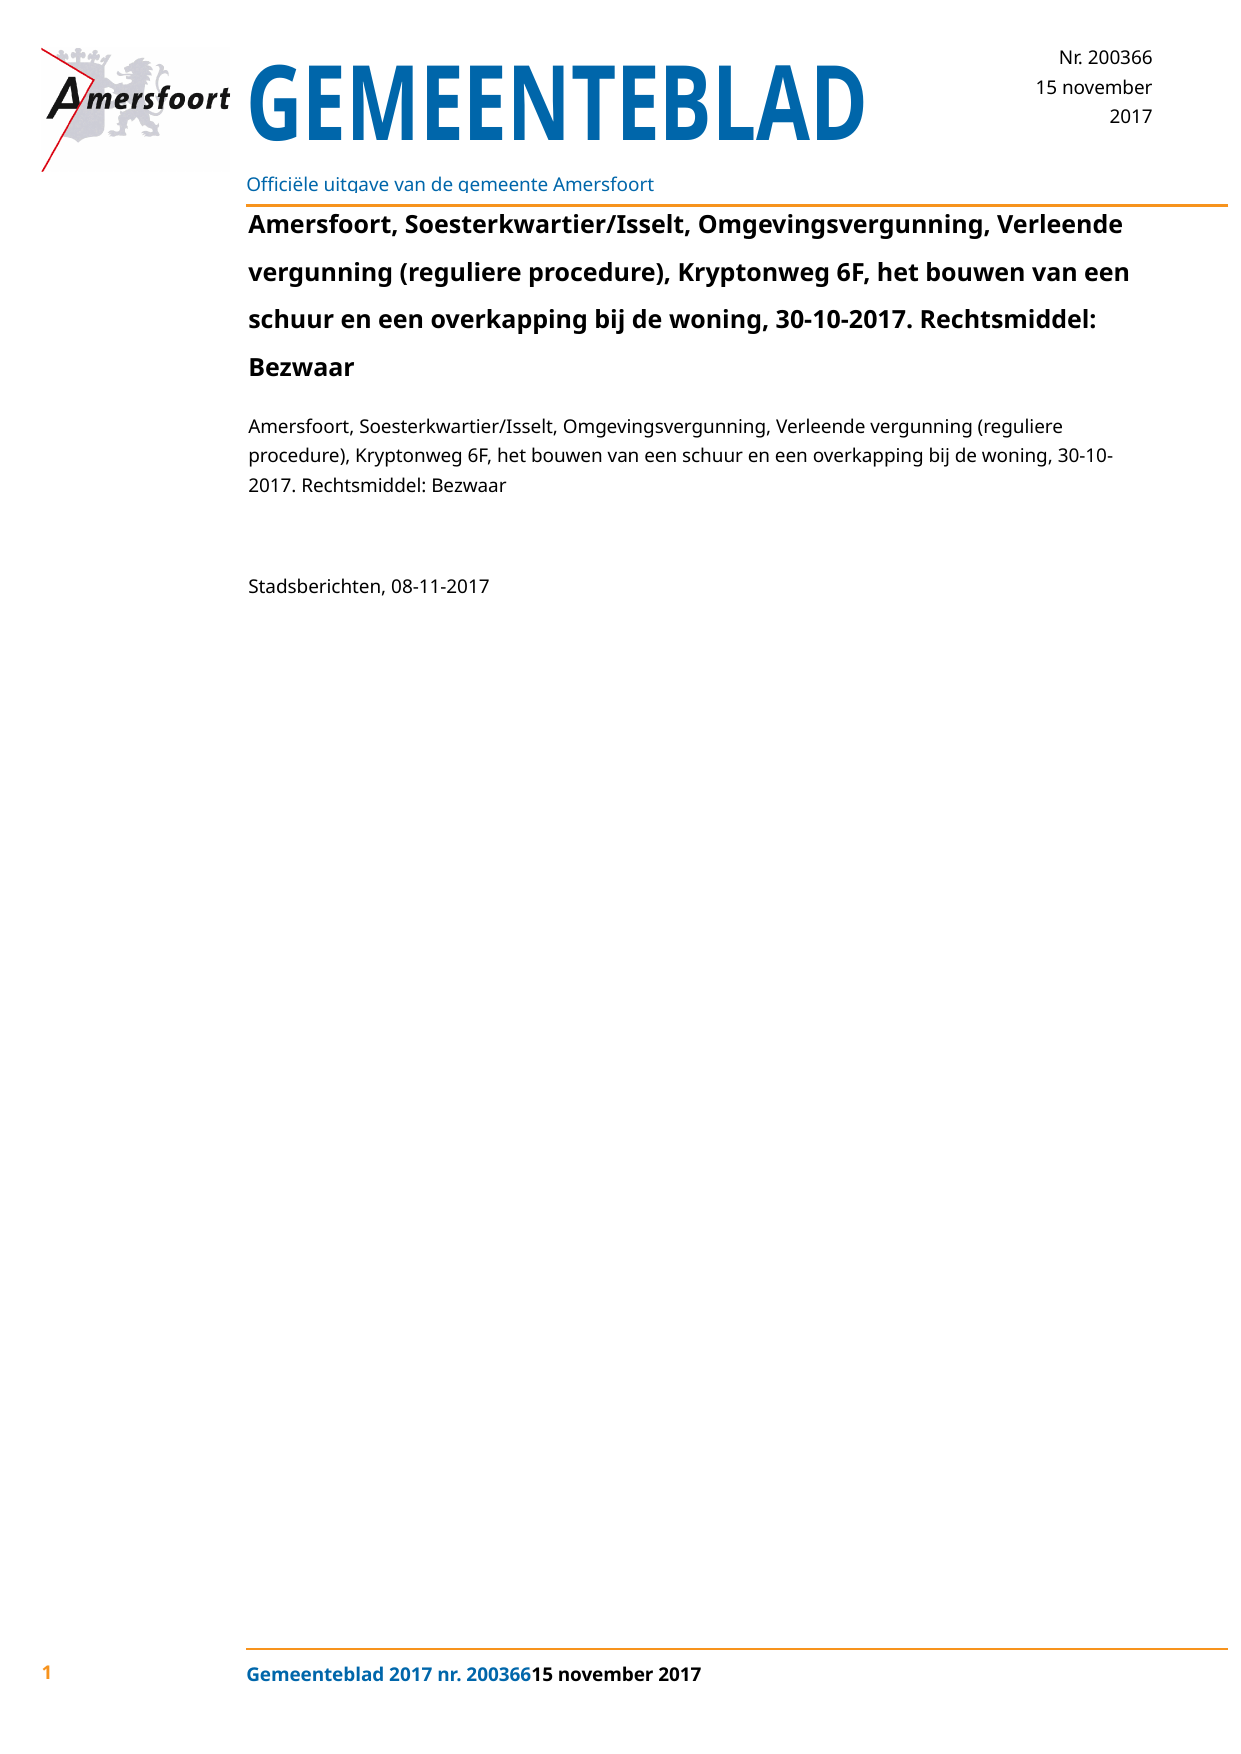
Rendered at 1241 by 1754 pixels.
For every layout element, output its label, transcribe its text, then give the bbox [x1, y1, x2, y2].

text Amersfoort, Soesterkwartier/Isselt, Omgevingsvergunning, Verleende vergunning (reguliere procedure), Kryptonweg 6F, het bouwen van een schuur en een overkapping bij de woning, 30-10-2017. Rechtsmiddel: Bezwaar [248, 413, 1152, 498]
picture [41, 47, 231, 172]
text Amersfoort, Soesterkwartier/Isselt, Omgevingsvergunning, Verleende vergunning (reguliere procedure), Kryptonweg 6F, het bouwen van een schuur en een overkapping bij de woning, 30-10-2017. Rechtsmiddel: Bezwaar [248, 207, 1152, 384]
text Stadsberichten, 08-11-2017 [248, 573, 1152, 599]
